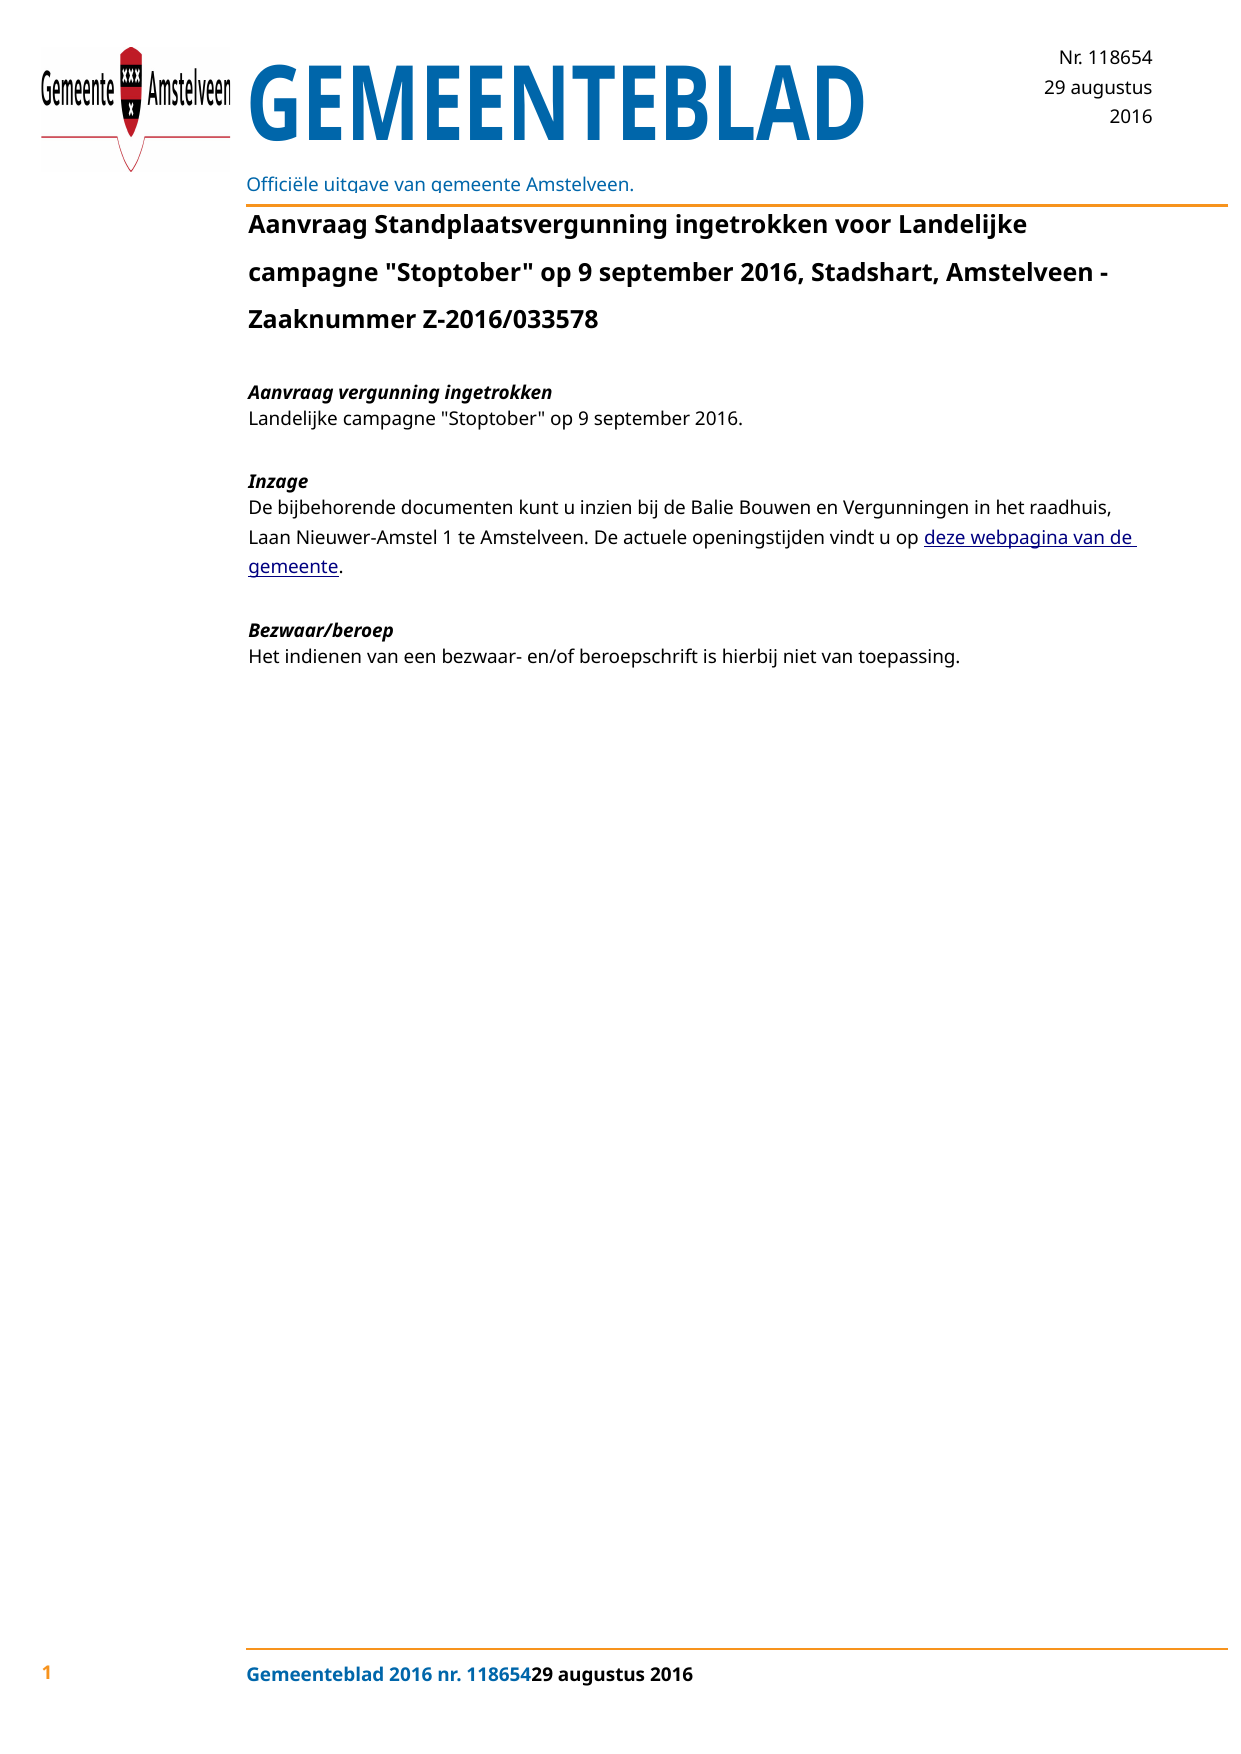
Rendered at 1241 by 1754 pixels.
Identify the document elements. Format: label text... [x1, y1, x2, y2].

text Landelijke campagne "Stoptober" op 9 september 2016. [248, 405, 1152, 431]
text Inzage [248, 469, 1152, 494]
text Bezwaar/beroep [248, 618, 1152, 643]
text De bijbehorende documenten kunt u inzien bij de Balie Bouwen en Vergunningen in het raadhuis, Laan Nieuwer-Amstel 1 te Amstelveen. De actuele openingstijden vindt u op deze webpagina van de gemeente. [248, 494, 1152, 579]
text Aanvraag Standplaatsvergunning ingetrokken voor Landelijke campagne "Stoptober" op 9 september 2016, Stadshart, Amstelveen - Zaaknummer Z-2016/033578 [248, 207, 1152, 336]
text Het indienen van een bezwaar- en/of beroepschrift is hierbij niet van toepassing. [248, 643, 1152, 669]
picture [41, 47, 231, 172]
text Aanvraag vergunning ingetrokken [248, 379, 1152, 405]
